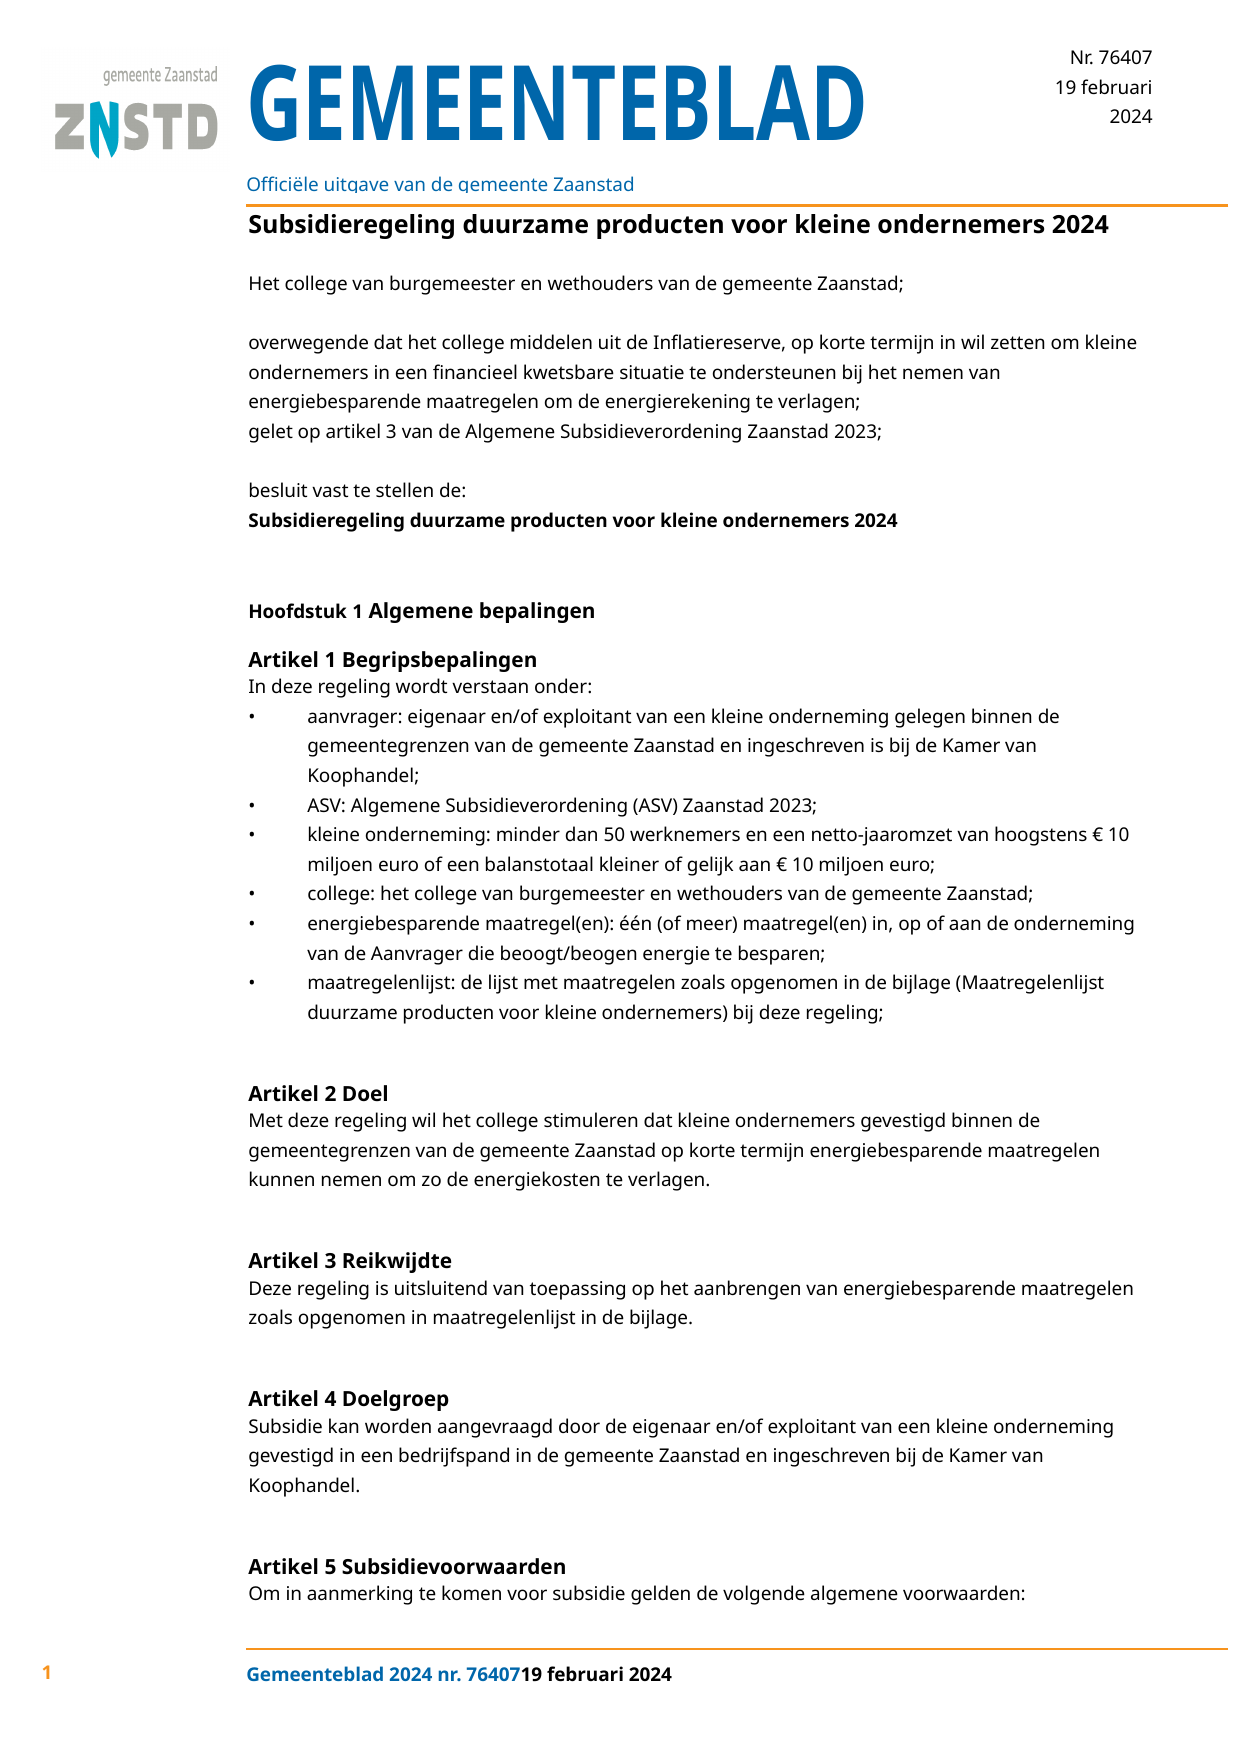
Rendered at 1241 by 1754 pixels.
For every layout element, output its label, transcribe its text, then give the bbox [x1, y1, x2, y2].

text In deze regeling wordt verstaan onder: [248, 673, 1152, 699]
text Subsidieregeling duurzame producten voor kleine ondernemers 2024 [248, 507, 1152, 533]
text Het college van burgemeester en wethouders van de gemeente Zaanstad; [248, 270, 1152, 296]
list ASV: Algemene Subsidieverordening (ASV) Zaanstad 2023; [248, 792, 1152, 817]
text Subsidie kan worden aangevraagd door de eigenaar en/of exploitant van een kleine onderneming gevestigd in een bedrijfspand in de gemeente Zaanstad en ingeschreven bij de Kamer van Koophandel. [248, 1413, 1152, 1498]
picture [41, 47, 231, 172]
text Artikel 3 Reikwijdte [248, 1246, 1152, 1275]
list kleine onderneming: minder dan 50 werknemers en een netto-jaaromzet van hoogstens € 10 miljoen euro of een balanstotaal kleiner of gelijk aan € 10 miljoen euro; [248, 821, 1152, 877]
text Deze regeling is uitsluitend van toepassing op het aanbrengen van energiebesparende maatregelen zoals opgenomen in maatregelenlijst in de bijlage. [248, 1275, 1152, 1330]
list energiebesparende maatregel(en): één (of meer) maatregel(en) in, op of aan de onderneming van de Aanvrager die beoogt/beogen energie te besparen; [248, 910, 1152, 965]
text Hoofdstuk 1 Algemene bepalingen [248, 596, 1152, 624]
list college: het college van burgemeester en wethouders van de gemeente Zaanstad; [248, 881, 1152, 906]
text Artikel 2 Doel [248, 1079, 1152, 1107]
text Artikel 4 Doelgroep [248, 1384, 1152, 1413]
text Met deze regeling wil het college stimuleren dat kleine ondernemers gevestigd binnen de gemeentegrenzen van de gemeente Zaanstad op korte termijn energiebesparende maatregelen kunnen nemen om zo de energiekosten te verlagen. [248, 1107, 1152, 1192]
text overwegende dat het college middelen uit de Inflatiereserve, op korte termijn in wil zetten om kleine ondernemers in een financieel kwetsbare situatie te ondersteunen bij het nemen van energiebesparende maatregelen om de energierekening te verlagen; [248, 329, 1152, 414]
text Artikel 1 Begripsbepalingen [248, 645, 1152, 673]
list maatregelenlijst: de lijst met maatregelen zoals opgenomen in de bijlage (Maatregelenlijst duurzame producten voor kleine ondernemers) bij deze regeling; [248, 969, 1152, 1024]
text Om in aanmerking te komen voor subsidie gelden de volgende algemene voorwaarden: [248, 1581, 1152, 1606]
list aanvrager: eigenaar en/of exploitant van een kleine onderneming gelegen binnen de gemeentegrenzen van de gemeente Zaanstad en ingeschreven is bij de Kamer van Koophandel; [248, 703, 1152, 788]
text Subsidieregeling duurzame producten voor kleine ondernemers 2024 [248, 207, 1152, 241]
text gelet op artikel 3 van de Algemene Subsidieverordening Zaanstad 2023; [248, 418, 1152, 444]
text besluit vast te stellen de: [248, 477, 1152, 503]
text Artikel 5 Subsidievoorwaarden [248, 1552, 1152, 1581]
